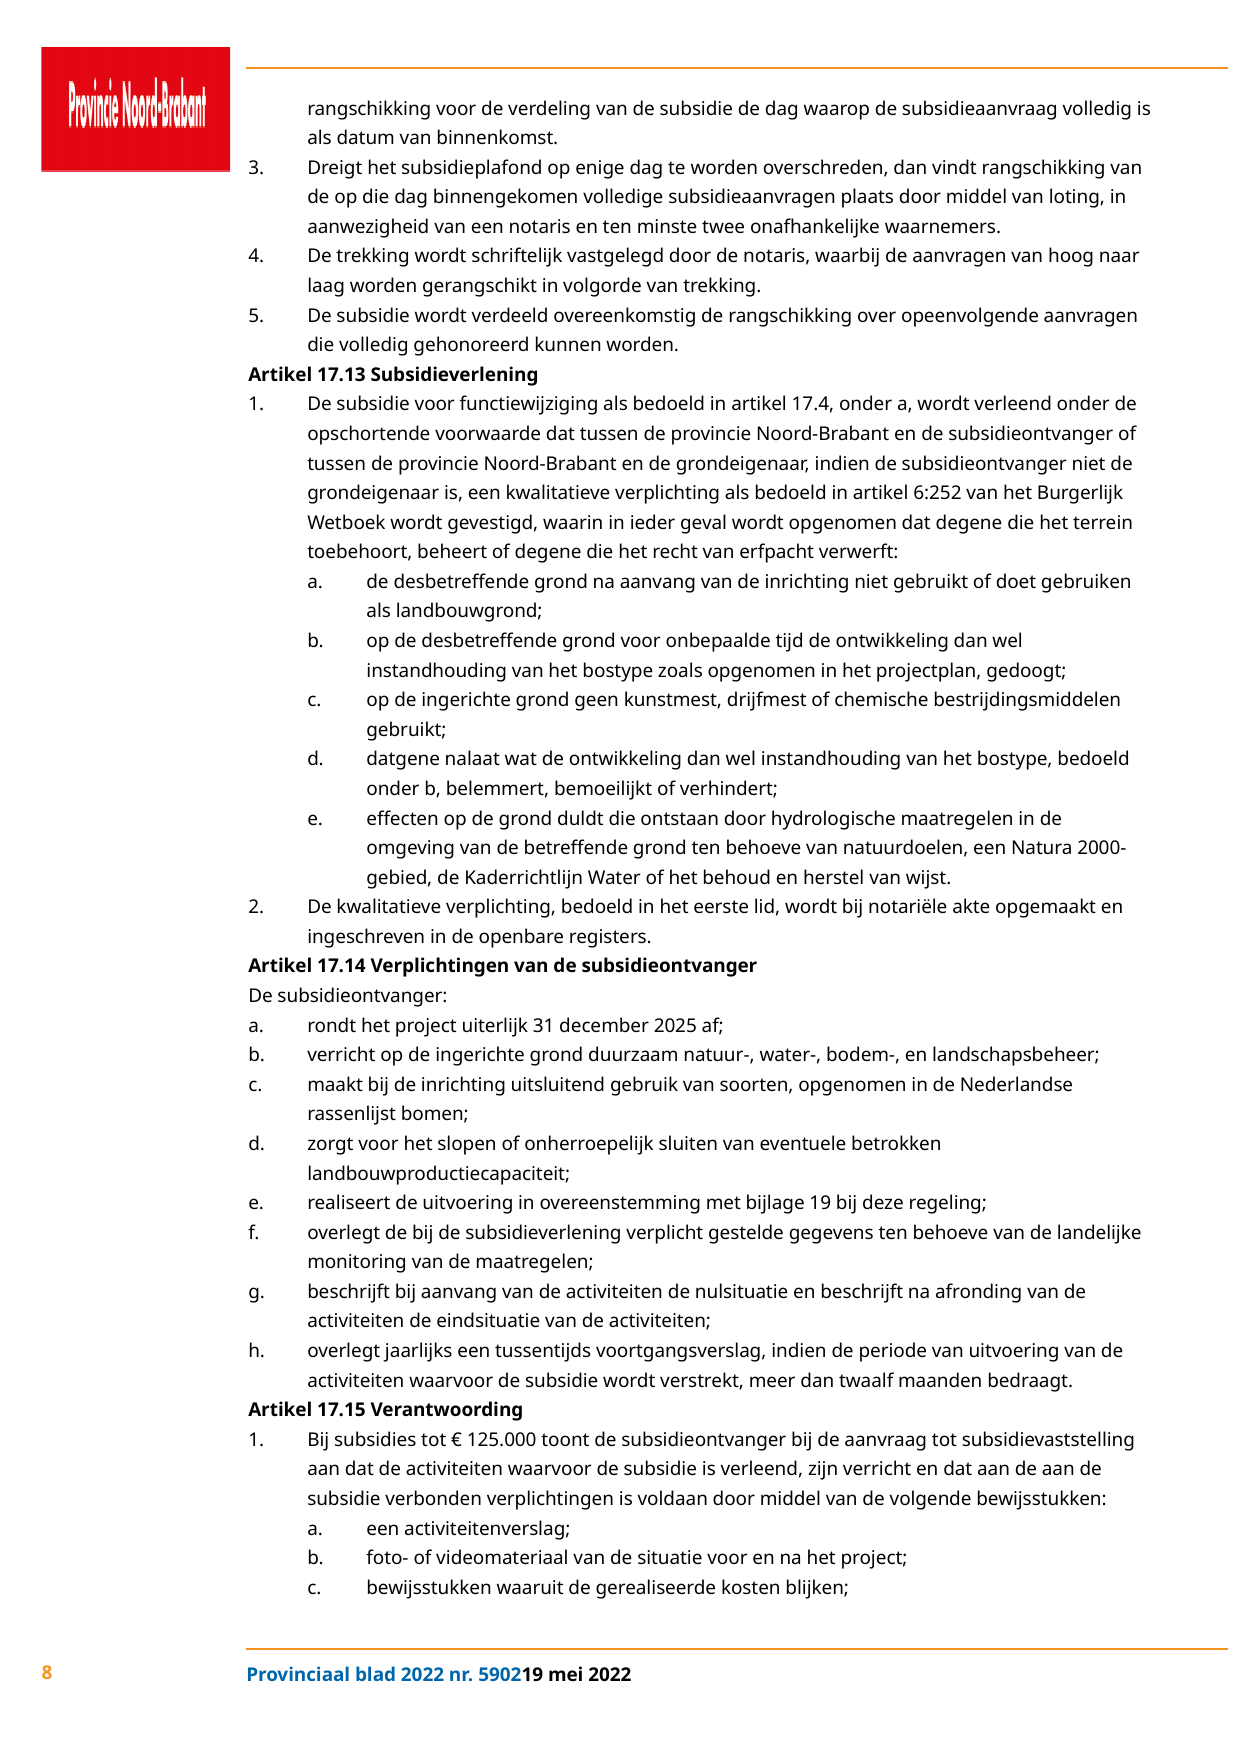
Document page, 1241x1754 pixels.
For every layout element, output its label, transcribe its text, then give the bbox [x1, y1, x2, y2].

list rangschikking voor de verdeling van de subsidie de dag waarop de subsidieaanvraag volledig is als datum van binnenkomst. [248, 95, 1152, 150]
text Artikel 17.14 Verplichtingen van de subsidieontvanger [248, 953, 1152, 978]
list datgene nalaat wat de ontwikkeling dan wel instandhouding van het bostype, bedoeld onder b, belemmert, bemoeilijkt of verhindert; [307, 746, 1152, 801]
list rondt het project uiterlijk 31 december 2025 af; [248, 1012, 1152, 1038]
list Dreigt het subsidieplafond op enige dag te worden overschreden, dan vindt rangschikking van de op die dag binnengekomen volledige subsidieaanvragen plaats door middel van loting, in aanwezigheid van een notaris en ten minste twee onafhankelijke waarnemers. [248, 154, 1152, 239]
text Artikel 17.13 Subsidieverlening [248, 361, 1152, 387]
list De subsidie voor functiewijziging als bedoeld in artikel 17.4, onder a, wordt verleend onder de opschortende voorwaarde dat tussen de provincie Noord-Brabant en de subsidieontvanger of tussen de provincie Noord-Brabant en de grondeigenaar, indien de subsidieontvanger niet de grondeigenaar is, een kwalitatieve verplichting als bedoeld in artikel 6:252 van het Burgerlijk Wetboek wordt gevestigd, waarin in ieder geval wordt opgenomen dat degene die het terrein toebehoort, beheert of degene die het recht van erfpacht verwerft: [248, 391, 1152, 564]
text Artikel 17.15 Verantwoording [248, 1396, 1152, 1422]
picture [41, 47, 231, 172]
list De subsidie wordt verdeeld overeenkomstig de rangschikking over opeenvolgende aanvragen die volledig gehonoreerd kunnen worden. [248, 302, 1152, 357]
list overlegt jaarlijks een tussentijds voortgangsverslag, indien de periode van uitvoering van de activiteiten waarvoor de subsidie wordt verstrekt, meer dan twaalf maanden bedraagt. [248, 1337, 1152, 1393]
list een activiteitenverslag; [307, 1515, 1152, 1541]
list realiseert de uitvoering in overeenstemming met bijlage 19 bij deze regeling; [248, 1189, 1152, 1215]
list zorgt voor het slopen of onherroepelijk sluiten van eventuele betrokken landbouwproductiecapaciteit; [248, 1130, 1152, 1186]
list bewijsstukken waaruit de gerealiseerde kosten blijken; [307, 1574, 1152, 1600]
list De kwalitatieve verplichting, bedoeld in het eerste lid, wordt bij notariële akte opgemaakt en ingeschreven in de openbare registers. [248, 893, 1152, 949]
list beschrijft bij aanvang van de activiteiten de nulsituatie en beschrijft na afronding van de activiteiten de eindsituatie van de activiteiten; [248, 1278, 1152, 1333]
list effecten op de grond duldt die ontstaan door hydrologische maatregelen in de omgeving van de betreffende grond ten behoeve van natuurdoelen, een Natura 2000-gebied, de Kaderrichtlijn Water of het behoud en herstel van wijst. [307, 805, 1152, 890]
list verricht op de ingerichte grond duurzaam natuur-, water-, bodem-, en landschapsbeheer; [248, 1041, 1152, 1067]
list Bij subsidies tot € 125.000 toont de subsidieontvanger bij de aanvraag tot subsidievaststelling aan dat de activiteiten waarvoor de subsidie is verleend, zijn verricht en dat aan de aan de subsidie verbonden verplichtingen is voldaan door middel van de volgende bewijsstukken: [248, 1426, 1152, 1511]
list maakt bij de inrichting uitsluitend gebruik van soorten, opgenomen in de Nederlandse rassenlijst bomen; [248, 1071, 1152, 1126]
list De trekking wordt schriftelijk vastgelegd door de notaris, waarbij de aanvragen van hoog naar laag worden gerangschikt in volgorde van trekking. [248, 243, 1152, 298]
text De subsidieontvanger: [248, 982, 1152, 1008]
list overlegt de bij de subsidieverlening verplicht gestelde gegevens ten behoeve van de landelijke monitoring van de maatregelen; [248, 1219, 1152, 1274]
list foto- of videomateriaal van de situatie voor en na het project; [307, 1544, 1152, 1570]
list op de ingerichte grond geen kunstmest, drijfmest of chemische bestrijdingsmiddelen gebruikt; [307, 686, 1152, 742]
list de desbetreffende grond na aanvang van de inrichting niet gebruikt of doet gebruiken als landbouwgrond; [307, 568, 1152, 623]
list op de desbetreffende grond voor onbepaalde tijd de ontwikkeling dan wel instandhouding van het bostype zoals opgenomen in het projectplan, gedoogt; [307, 627, 1152, 683]
